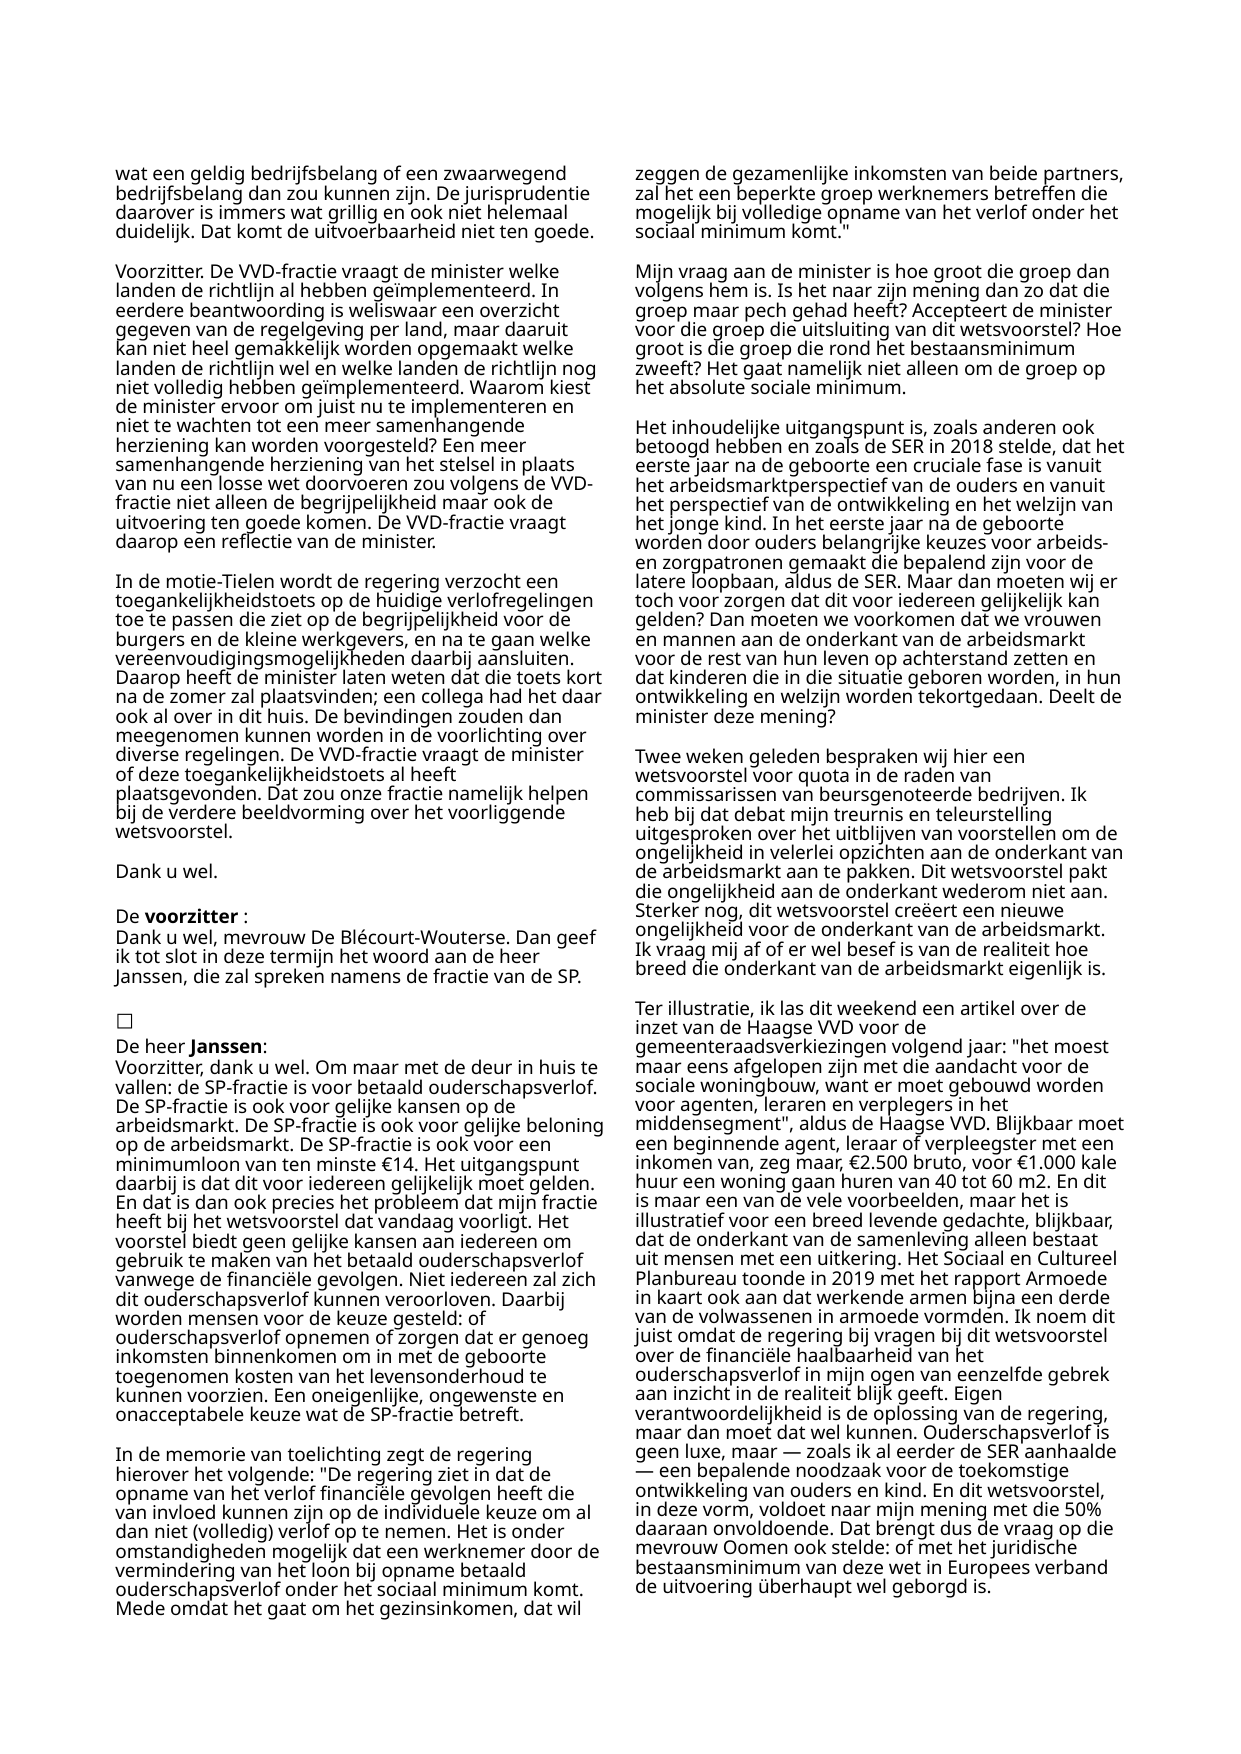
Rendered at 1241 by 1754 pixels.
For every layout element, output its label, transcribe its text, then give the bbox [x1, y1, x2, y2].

text Dank u wel. [115, 863, 605, 883]
text Mijn vraag aan de minister is hoe groot die groep dan volgens hem is. Is het naar zijn mening dan zo dat die groep maar pech gehad heeft? Accepteert de minister voor die groep die uitsluiting van dit wetsvoorstel? Hoe groot is die groep die rond het bestaansminimum zweeft? Het gaat namelijk niet alleen om de groep op het absolute sociale minimum. [635, 263, 1125, 398]
text wat een geldig bedrijfsbelang of een zwaarwegend bedrijfsbelang dan zou kunnen zijn. De jurisprudentie daarover is immers wat grillig en ook niet helemaal duidelijk. Dat komt de uitvoerbaarheid niet ten goede. [115, 165, 605, 242]
text zeggen de gezamenlijke inkomsten van beide partners, zal het een beperkte groep werknemers betreffen die mogelijk bij volledige opname van het verlof onder het sociaal minimum komt." [635, 165, 1125, 242]
text In de memorie van toelichting zegt de regering hierover het volgende: "De regering ziet in dat de opname van het verlof financiële gevolgen heeft die van invloed kunnen zijn op de individuele keuze om al dan niet (volledig) verlof op te nemen. Het is onder omstandigheden mogelijk dat een werknemer door de vermindering van het loon bij opname betaald ouderschapsverlof onder het sociaal minimum komt. Mede omdat het gaat om het gezinsinkomen, dat wil [115, 1446, 605, 1620]
text Dank u wel, mevrouw De Blécourt-Wouterse. Dan geef ik tot slot in deze termijn het woord aan de heer Janssen, die zal spreken namens de fractie van de SP. [115, 929, 605, 987]
text De voorzitter : [115, 903, 605, 929]
text ⬜ [115, 1008, 605, 1034]
text De heer Janssen: [115, 1034, 605, 1059]
text Ter illustratie, ik las dit weekend een artikel over de inzet van de Haagse VVD voor de gemeenteraadsverkiezingen volgend jaar: "het moest maar eens afgelopen zijn met die aandacht voor de sociale woningbouw, want er moet gebouwd worden voor agenten, leraren en verplegers in het middensegment", aldus de Haagse VVD. Blijkbaar moet een beginnende agent, leraar of verpleegster met een inkomen van, zeg maar, €2.500 bruto, voor €1.000 kale huur een woning gaan huren van 40 tot 60 m2. En dit is maar een van de vele voorbeelden, maar het is illustratief voor een breed levende gedachte, blijkbaar, dat de onderkant van de samenleving alleen bestaat uit mensen met een uitkering. Het Sociaal en Cultureel Planbureau toonde in 2019 met het rapport Armoede in kaart ook aan dat werkende armen bijna een derde van de volwassenen in armoede vormden. Ik noem dit juist omdat de regering bij vragen bij dit wetsvoorstel over de financiële haalbaarheid van het ouderschapsverlof in mijn ogen van eenzelfde gebrek aan inzicht in de realiteit blijk geeft. Eigen verantwoordelijkheid is de oplossing van de regering, maar dan moet dat wel kunnen. Ouderschapsverlof is geen luxe, maar — zoals ik al eerder de SER aanhaalde — een bepalende noodzaak voor de toekomstige ontwikkeling van ouders en kind. En dit wetsvoorstel, in deze vorm, voldoet naar mijn mening met die 50% daaraan onvoldoende. Dat brengt dus de vraag op die mevrouw Oomen ook stelde: of met het juridische bestaansminimum van deze wet in Europees verband de uitvoering überhaupt wel geborgd is. [635, 1000, 1125, 1597]
text In de motie-Tielen wordt de regering verzocht een toegankelijkheidstoets op de huidige verlofregelingen toe te passen die ziet op de begrijpelijkheid voor de burgers en de kleine werkgevers, en na te gaan welke vereenvoudigingsmogelijkheden daarbij aansluiten. Daarop heeft de minister laten weten dat die toets kort na de zomer zal plaatsvinden; een collega had het daar ook al over in dit huis. De bevindingen zouden dan meegenomen kunnen worden in de voorlichting over diverse regelingen. De VVD-fractie vraagt de minister of deze toegankelijkheidstoets al heeft plaatsgevonden. Dat zou onze fractie namelijk helpen bij de verdere beeldvorming over het voorliggende wetsvoorstel. [115, 573, 605, 843]
text Voorzitter, dank u wel. Om maar met de deur in huis te vallen: de SP-fractie is voor betaald ouderschapsverlof. De SP-fractie is ook voor gelijke kansen op de arbeidsmarkt. De SP-fractie is ook voor gelijke beloning op de arbeidsmarkt. De SP-fractie is ook voor een minimumloon van ten minste €14. Het uitgangspunt daarbij is dat dit voor iedereen gelijkelijk moet gelden. En dat is dan ook precies het probleem dat mijn fractie heeft bij het wetsvoorstel dat vandaag voorligt. Het voorstel biedt geen gelijke kansen aan iedereen om gebruik te maken van het betaald ouderschapsverlof vanwege de financiële gevolgen. Niet iedereen zal zich dit ouderschapsverlof kunnen veroorloven. Daarbij worden mensen voor de keuze gesteld: of ouderschapsverlof opnemen of zorgen dat er genoeg inkomsten binnenkomen om in met de geboorte toegenomen kosten van het levensonderhoud te kunnen voorzien. Een oneigenlijke, ongewenste en onacceptabele keuze wat de SP-fractie betreft. [115, 1059, 605, 1426]
text Voorzitter. De VVD-fractie vraagt de minister welke landen de richtlijn al hebben geïmplementeerd. In eerdere beantwoording is weliswaar een overzicht gegeven van de regelgeving per land, maar daaruit kan niet heel gemakkelijk worden opgemaakt welke landen de richtlijn wel en welke landen de richtlijn nog niet volledig hebben geïmplementeerd. Waarom kiest de minister ervoor om juist nu te implementeren en niet te wachten tot een meer samenhangende herziening kan worden voorgesteld? Een meer samenhangende herziening van het stelsel in plaats van nu een losse wet doorvoeren zou volgens de VVD-fractie niet alleen de begrijpelijkheid maar ook de uitvoering ten goede komen. De VVD-fractie vraagt daarop een reflectie van de minister. [115, 263, 605, 552]
text Twee weken geleden bespraken wij hier een wetsvoorstel voor quota in de raden van commissarissen van beursgenoteerde bedrijven. Ik heb bij dat debat mijn treurnis en teleurstelling uitgesproken over het uitblijven van voorstellen om de ongelijkheid in velerlei opzichten aan de onderkant van de arbeidsmarkt aan te pakken. Dit wetsvoorstel pakt die ongelijkheid aan de onderkant wederom niet aan. Sterker nog, dit wetsvoorstel creëert een nieuwe ongelijkheid voor de onderkant van de arbeidsmarkt. Ik vraag mij af of er wel besef is van de realiteit hoe breed die onderkant van de arbeidsmarkt eigenlijk is. [635, 748, 1125, 979]
text Het inhoudelijke uitgangspunt is, zoals anderen ook betoogd hebben en zoals de SER in 2018 stelde, dat het eerste jaar na de geboorte een cruciale fase is vanuit het arbeidsmarktperspectief van de ouders en vanuit het perspectief van de ontwikkeling en het welzijn van het jonge kind. In het eerste jaar na de geboorte worden door ouders belangrijke keuzes voor arbeids- en zorgpatronen gemaakt die bepalend zijn voor de latere loopbaan, aldus de SER. Maar dan moeten wij er toch voor zorgen dat dit voor iedereen gelijkelijk kan gelden? Dan moeten we voorkomen dat we vrouwen en mannen aan de onderkant van de arbeidsmarkt voor de rest van hun leven op achterstand zetten en dat kinderen die in die situatie geboren worden, in hun ontwikkeling en welzijn worden tekortgedaan. Deelt de minister deze mening? [635, 419, 1125, 727]
